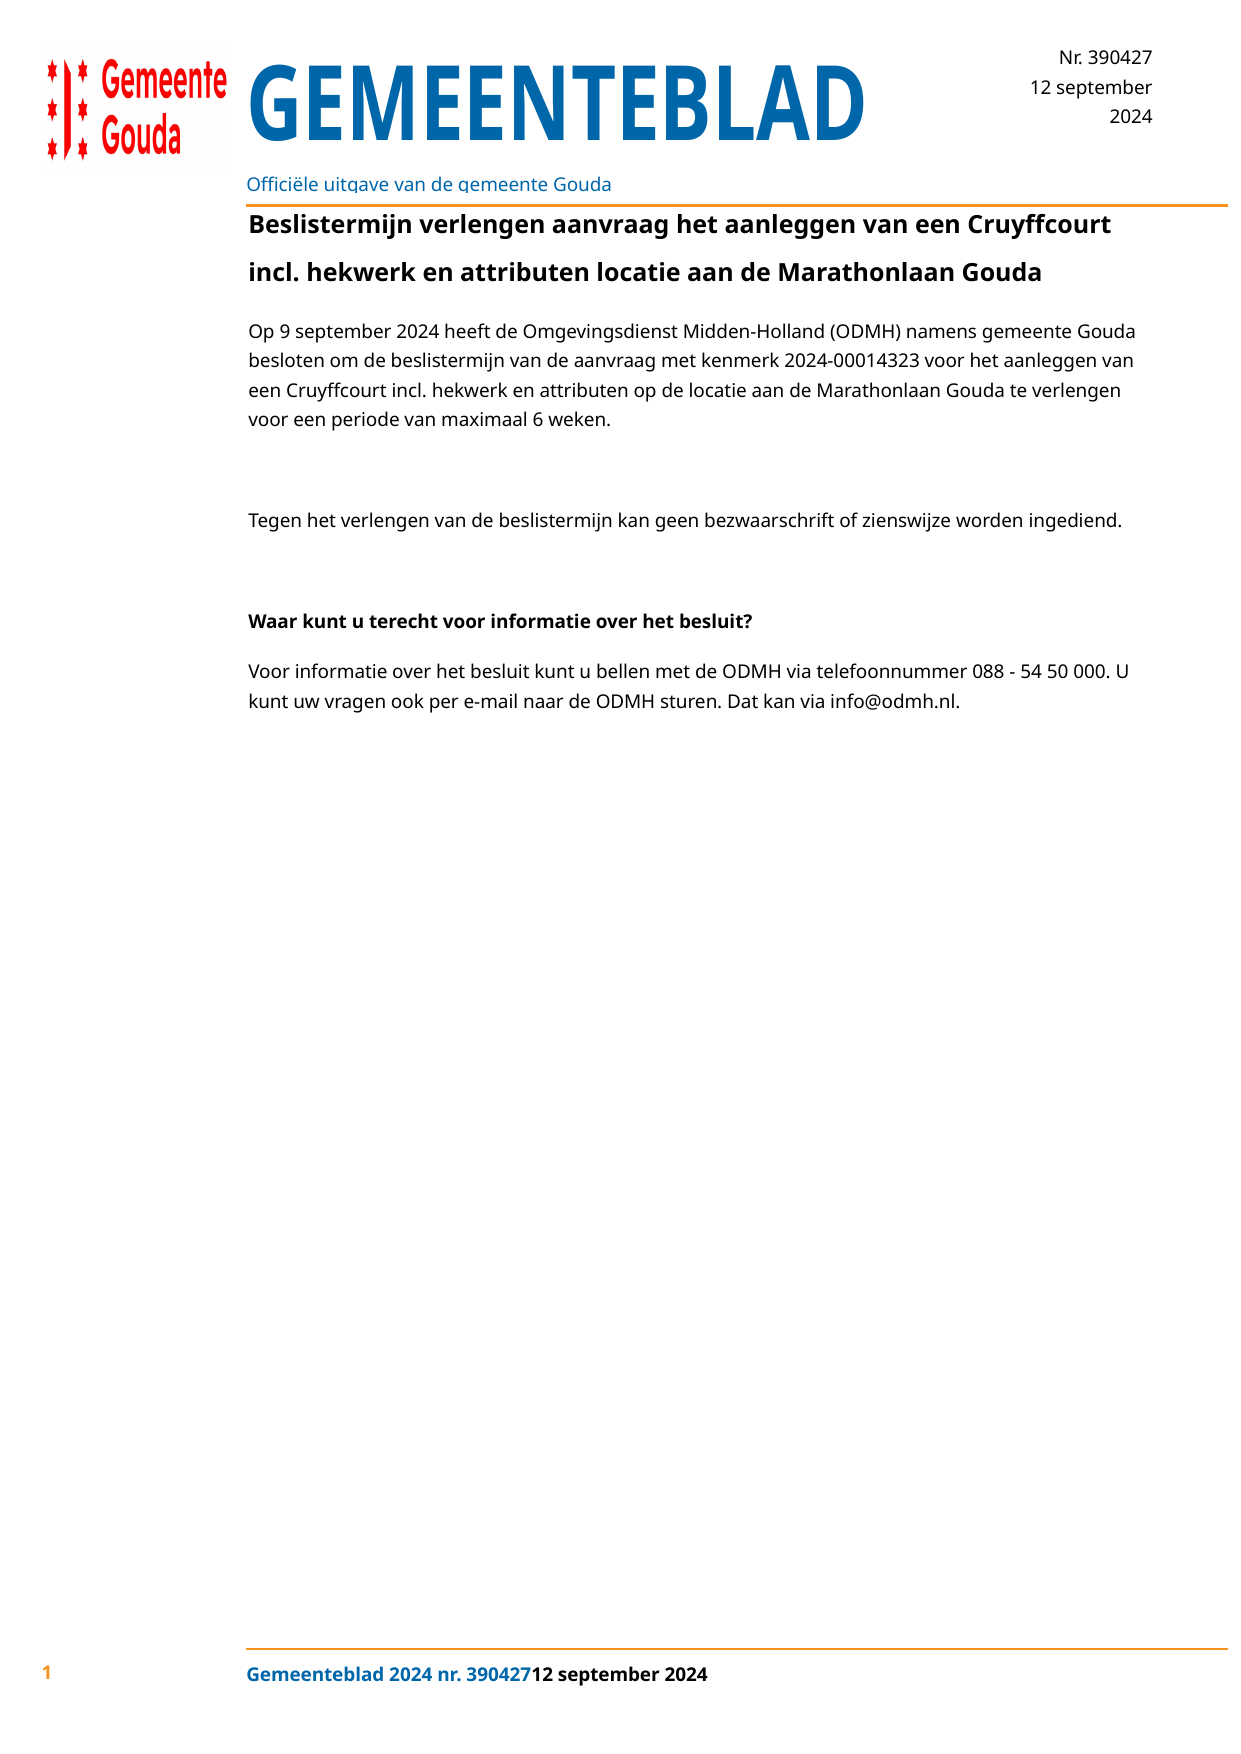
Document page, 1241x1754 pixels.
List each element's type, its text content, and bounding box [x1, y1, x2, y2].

text Op 9 september 2024 heeft de Omgevingsdienst Midden-Holland (ODMH) namens gemeente Gouda besloten om de beslistermijn van de aanvraag met kenmerk 2024-00014323 voor het aanleggen van een Cruyffcourt incl. hekwerk en attributen op de locatie aan de Marathonlaan Gouda te verlengen voor een periode van maximaal 6 weken. [248, 318, 1152, 432]
text Beslistermijn verlengen aanvraag het aanleggen van een Cruyffcourt incl. hekwerk en attributen locatie aan de Marathonlaan Gouda [248, 207, 1152, 288]
text Tegen het verlengen van de beslistermijn kan geen bezwaarschrift of zienswijze worden ingediend. [248, 507, 1152, 533]
text Waar kunt u terecht voor informatie over het besluit? [248, 608, 1152, 634]
text Voor informatie over het besluit kunt u bellen met de ODMH via telefoonnummer 088 - 54 50 000. U kunt uw vragen ook per e-mail naar de ODMH sturen. Dat kan via info@odmh.nl. [248, 659, 1152, 714]
picture [41, 47, 231, 172]
